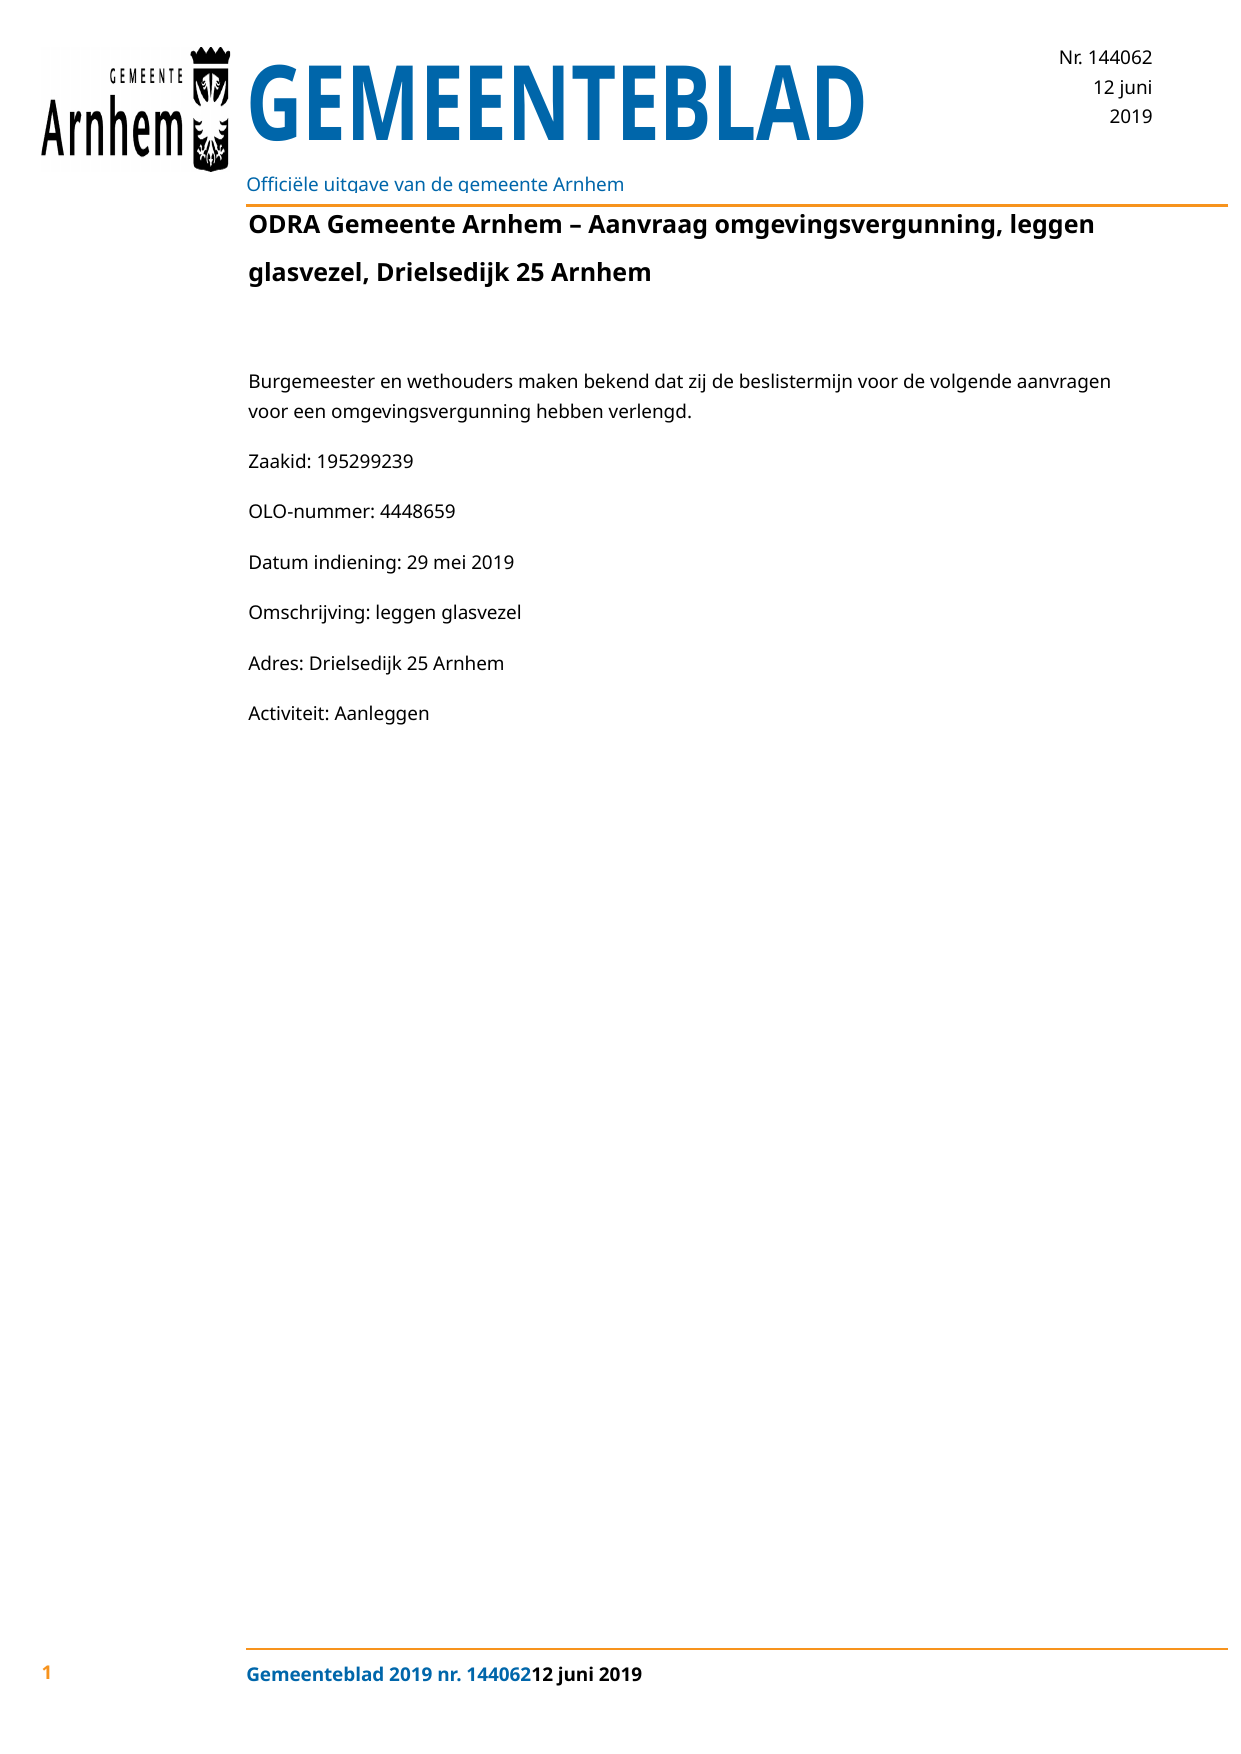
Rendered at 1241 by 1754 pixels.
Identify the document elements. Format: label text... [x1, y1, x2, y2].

text Burgemeester en wethouders maken bekend dat zij de beslistermijn voor de volgende aanvragen voor een omgevingsvergunning hebben verlengd. [248, 368, 1152, 424]
text Zaakid: 195299239 [248, 448, 1152, 474]
text Datum indiening: 29 mei 2019 [248, 549, 1152, 575]
text Omschrijving: leggen glasvezel [248, 599, 1152, 625]
text OLO-nummer: 4448659 [248, 499, 1152, 524]
text ODRA Gemeente Arnhem – Aanvraag omgevingsvergunning, leggen glasvezel, Drielsedijk 25 Arnhem [248, 207, 1152, 288]
text Adres: Drielsedijk 25 Arnhem [248, 650, 1152, 676]
text Activiteit: Aanleggen [248, 700, 1152, 726]
picture [41, 47, 231, 172]
